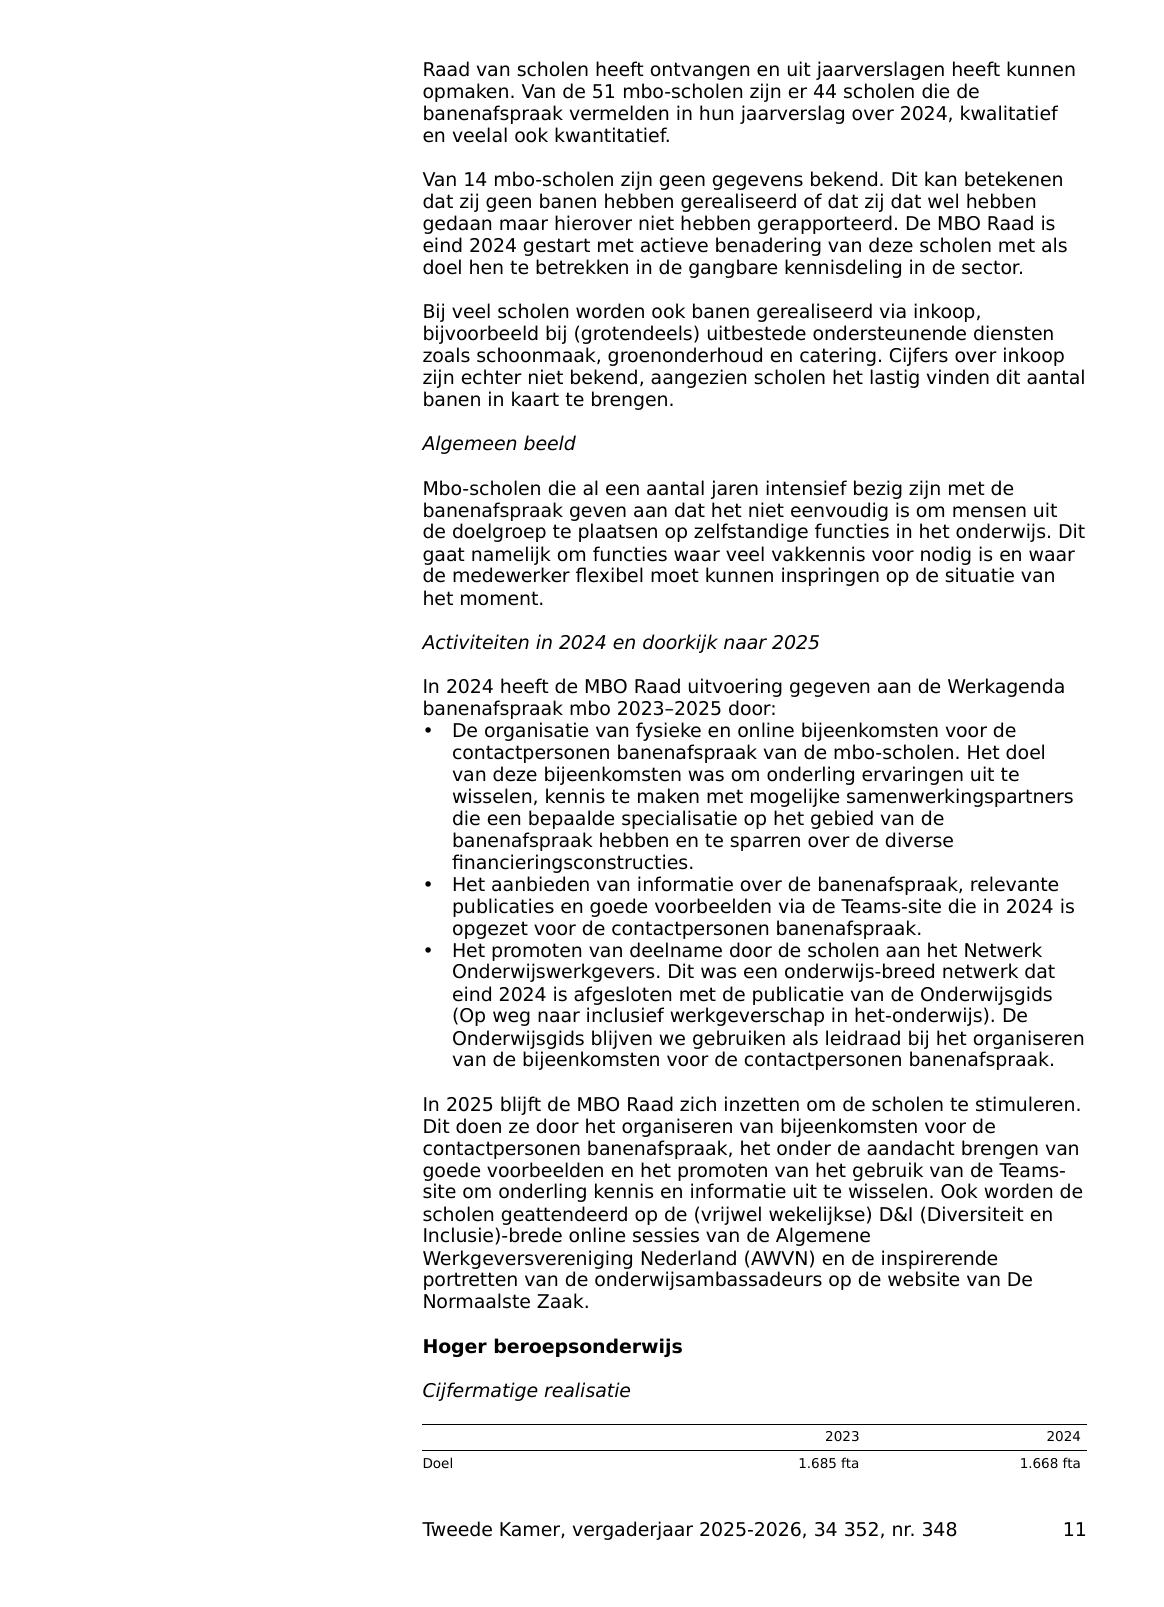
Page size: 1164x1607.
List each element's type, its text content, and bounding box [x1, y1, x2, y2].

text • Het aanbieden van informatie over de banenafspraak, relevante publicaties en goede voorbeelden via de Teams-site die in 2024 is opgezet voor de contactpersonen banenafspraak. [422, 873, 1087, 939]
text In 2025 blijft de MBO Raad zich inzetten om de scholen te stimuleren. Dit doen ze door het organiseren van bijeenkomsten voor de contactpersonen banenafspraak, het onder de aandacht brengen van goede voorbeelden en het promoten van het gebruik van de Teams-site om onderling kennis en informatie uit te wisselen. Ook worden de scholen geattendeerd op de (vrijwel wekelijkse) D&I (Diversiteit en Inclusie)-brede online sessies van de Algemene Werkgeversvereniging Nederland (AWVN) en de inspirerende portretten van de onderwijsambassadeurs op de website van De Normaalste Zaak. [422, 1093, 1087, 1313]
text In 2024 heeft de MBO Raad uitvoering gegeven aan de Werkagenda banenafspraak mbo 2023–2025 door: [422, 676, 1087, 720]
text Mbo-scholen die al een aantal jaren intensief bezig zijn met de banenafspraak geven aan dat het niet eenvoudig is om mensen uit de doelgroep te plaatsen op zelfstandige functies in het onderwijs. Dit gaat namelijk om functies waar veel vakkennis voor nodig is en waar de medewerker flexibel moet kunnen inspringen op de situatie van het moment. [422, 477, 1087, 609]
text • Het promoten van deelname door de scholen aan het Netwerk Onderwijswerkgevers. Dit was een onderwijs-breed netwerk dat eind 2024 is afgesloten met de publicatie van de Onderwijsgids (Op weg naar inclusief werkgeverschap in het-onderwijs). De Onderwijsgids blijven we gebruiken als leidraad bij het organiseren van de bijeenkomsten voor de contactpersonen banenafspraak. [422, 939, 1087, 1071]
subtitle Activiteiten in 2024 en doorkijk naar 2025 [422, 632, 1087, 653]
subtitle Cijfermatige realisatie [422, 1380, 1087, 1402]
text Raad van scholen heeft ontvangen en uit jaarverslagen heeft kunnen opmaken. Van de 51 mbo-scholen zijn er 44 scholen die de banenafspraak vermelden in hun jaarverslag over 2024, kwalitatief en veelal ook kwantitatief. [422, 59, 1087, 147]
subtitle Hoger beroepsonderwijs [422, 1336, 1087, 1357]
text Bij veel scholen worden ook banen gerealiseerd via inkoop, bijvoorbeeld bij (grotendeels) uitbestede ondersteunende diensten zoals schoonmaak, groenonderhoud en catering. Cijfers over inkoop zijn echter niet bekend, aangezien scholen het lastig vinden dit aantal banen in kaart te brengen. [422, 301, 1087, 411]
table_header 2023 [644, 1425, 865, 1450]
text • De organisatie van fysieke en online bijeenkomsten voor de contactpersonen banenafspraak van de mbo-scholen. Het doel van deze bijeenkomsten was om onderling ervaringen uit te wisselen, kennis te maken met mogelijke samenwerkingspartners die een bepaalde specialisatie op het gebied van de banenafspraak hebben en te sparren over de diverse financieringsconstructies. [422, 720, 1087, 873]
table_header [422, 1425, 644, 1450]
table_header 2024 [865, 1425, 1087, 1450]
subtitle Algemeen beeld [422, 433, 1087, 455]
table_cell 1.685 fta [644, 1451, 865, 1471]
table_cell 1.668 fta [865, 1451, 1087, 1471]
table_cell Doel [422, 1451, 644, 1471]
text Van 14 mbo-scholen zijn geen gegevens bekend. Dit kan betekenen dat zij geen banen hebben gerealiseerd of dat zij dat wel hebben gedaan maar hierover niet hebben gerapporteerd. De MBO Raad is eind 2024 gestart met actieve benadering van deze scholen met als doel hen te betrekken in de gangbare kennisdeling in de sector. [422, 169, 1087, 279]
